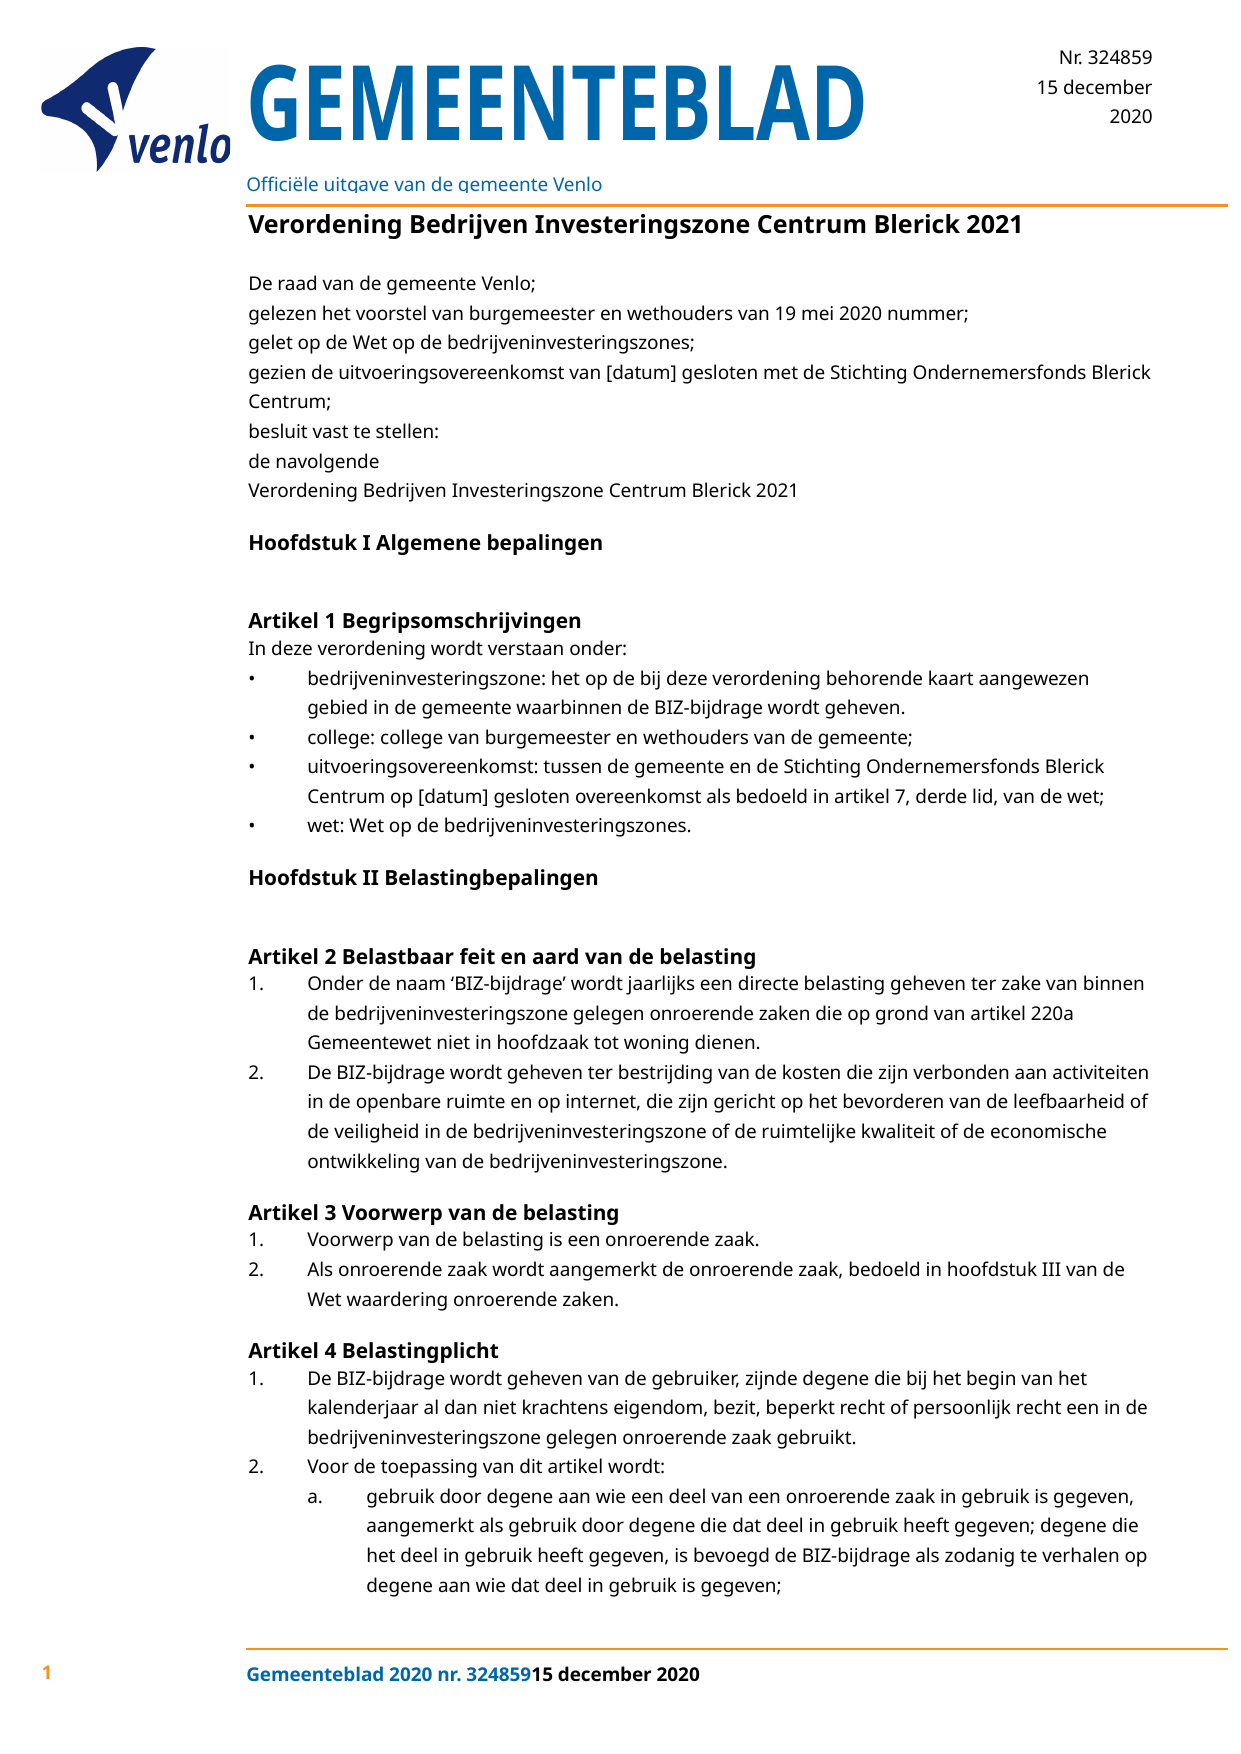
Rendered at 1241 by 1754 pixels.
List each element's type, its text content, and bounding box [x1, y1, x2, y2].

text Verordening Bedrijven Investeringszone Centrum Blerick 2021 [248, 477, 1152, 503]
text de navolgende [248, 448, 1152, 473]
list Voor de toepassing van dit artikel wordt: [248, 1453, 1152, 1479]
text In deze verordening wordt verstaan onder: [248, 635, 1152, 661]
list college: college van burgemeester en wethouders van de gemeente; [248, 724, 1152, 749]
text Artikel 3 Voorwerp van de belasting [248, 1198, 1152, 1227]
list wet: Wet op de bedrijveninvesteringszones. [248, 813, 1152, 838]
list gebruik door degene aan wie een deel van een onroerende zaak in gebruik is gegeven, aangemerkt als gebruik door degene die dat deel in gebruik heeft gegeven; degene die het deel in gebruik heeft gegeven, is bevoegd de BIZ-bijdrage als zodanig te verhalen op degene aan wie dat deel in gebruik is gegeven; [307, 1483, 1152, 1597]
text De raad van de gemeente Venlo; [248, 270, 1152, 296]
text gelet op de Wet op de bedrijveninvesteringszones; [248, 329, 1152, 355]
text besluit vast te stellen: [248, 418, 1152, 444]
text gelezen het voorstel van burgemeester en wethouders van 19 mei 2020 nummer; [248, 300, 1152, 326]
list Als onroerende zaak wordt aangemerkt de onroerende zaak, bedoeld in hoofdstuk III van de Wet waardering onroerende zaken. [248, 1256, 1152, 1312]
text Hoofdstuk I Algemene bepalingen [248, 528, 1152, 556]
picture [41, 47, 231, 172]
text Artikel 1 Begripsomschrijvingen [248, 607, 1152, 635]
list De BIZ-bijdrage wordt geheven van de gebruiker, zijnde degene die bij het begin van het kalenderjaar al dan niet krachtens eigendom, bezit, beperkt recht of persoonlijk recht een in de bedrijveninvesteringszone gelegen onroerende zaak gebruikt. [248, 1365, 1152, 1449]
text Artikel 4 Belastingplicht [248, 1336, 1152, 1365]
list bedrijveninvesteringszone: het op de bij deze verordening behorende kaart aangewezen gebied in de gemeente waarbinnen de BIZ-bijdrage wordt geheven. [248, 665, 1152, 720]
text Verordening Bedrijven Investeringszone Centrum Blerick 2021 [248, 207, 1152, 241]
text gezien de uitvoeringsovereenkomst van [datum] gesloten met de Stichting Ondernemersfonds Blerick Centrum; [248, 359, 1152, 414]
text Artikel 2 Belastbaar feit en aard van de belasting [248, 942, 1152, 970]
text Hoofdstuk II Belastingbepalingen [248, 863, 1152, 891]
list De BIZ-bijdrage wordt geheven ter bestrijding van de kosten die zijn verbonden aan activiteiten in de openbare ruimte en op internet, die zijn gericht op het bevorderen van de leefbaarheid of de veiligheid in de bedrijveninvesteringszone of de ruimtelijke kwaliteit of de economische ontwikkeling van de bedrijveninvesteringszone. [248, 1059, 1152, 1173]
list uitvoeringsovereenkomst: tussen de gemeente en de Stichting Ondernemersfonds Blerick Centrum op [datum] gesloten overeenkomst als bedoeld in artikel 7, derde lid, van de wet; [248, 753, 1152, 809]
list Voorwerp van de belasting is een onroerende zaak. [248, 1227, 1152, 1252]
list Onder de naam ‘BIZ-bijdrage’ wordt jaarlijks een directe belasting geheven ter zake van binnen de bedrijveninvesteringszone gelegen onroerende zaken die op grond van artikel 220a Gemeentewet niet in hoofdzaak tot woning dienen. [248, 970, 1152, 1055]
